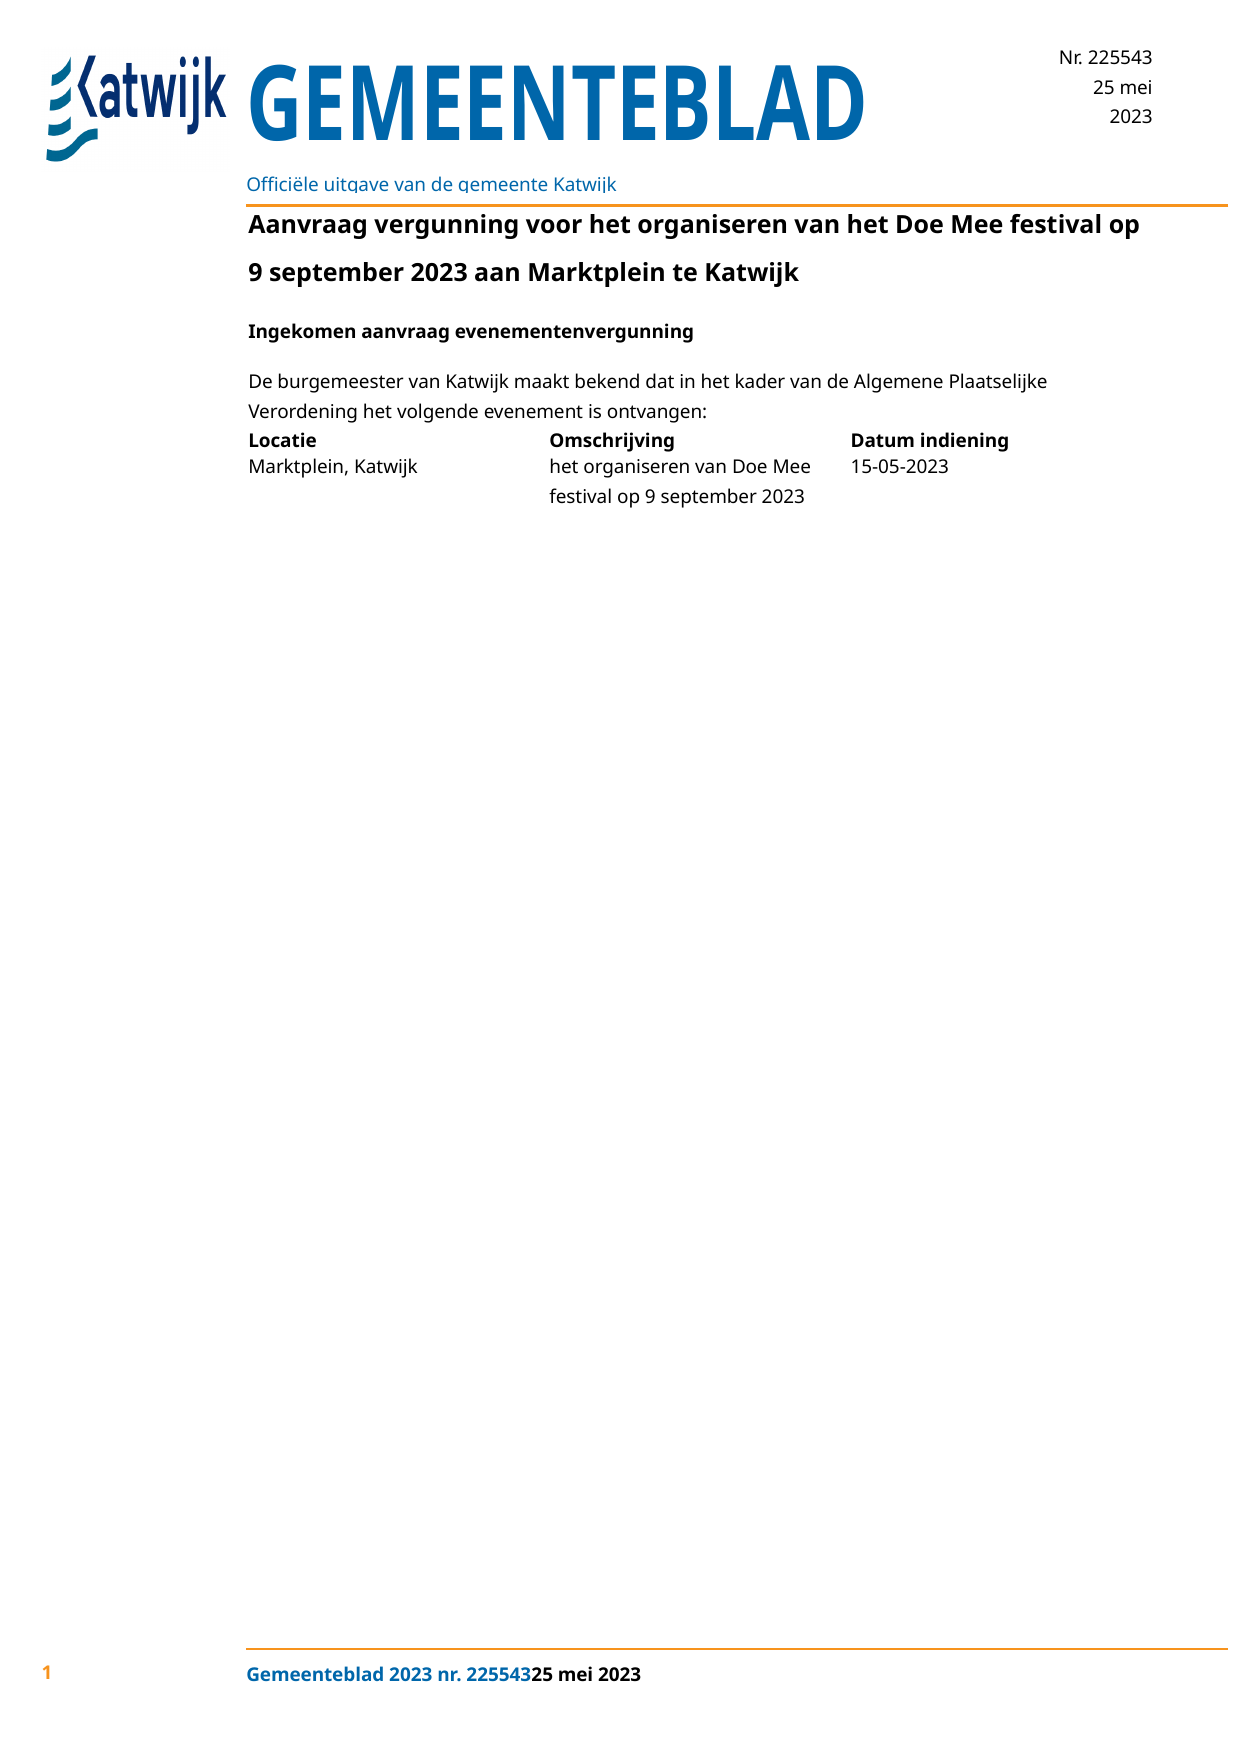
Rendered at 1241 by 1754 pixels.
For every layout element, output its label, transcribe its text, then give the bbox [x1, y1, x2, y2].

table_cell Marktplein, Katwijk [248, 453, 549, 509]
text Ingekomen aanvraag evenementenvergunning [248, 318, 1152, 344]
text De burgemeester van Katwijk maakt bekend dat in het kader van de Algemene Plaatselijke Verordening het volgende evenement is ontvangen: [248, 368, 1152, 424]
table_header Locatie [248, 428, 549, 453]
table_header Datum indiening [850, 428, 1152, 453]
table_cell het organiseren van Doe Mee festival op 9 september 2023 [549, 453, 850, 509]
text Aanvraag vergunning voor het organiseren van het Doe Mee festival op 9 september 2023 aan Marktplein te Katwijk [248, 207, 1152, 288]
table_cell 15-05-2023 [850, 453, 1152, 509]
picture [41, 47, 231, 172]
table_header Omschrijving [549, 428, 850, 453]
